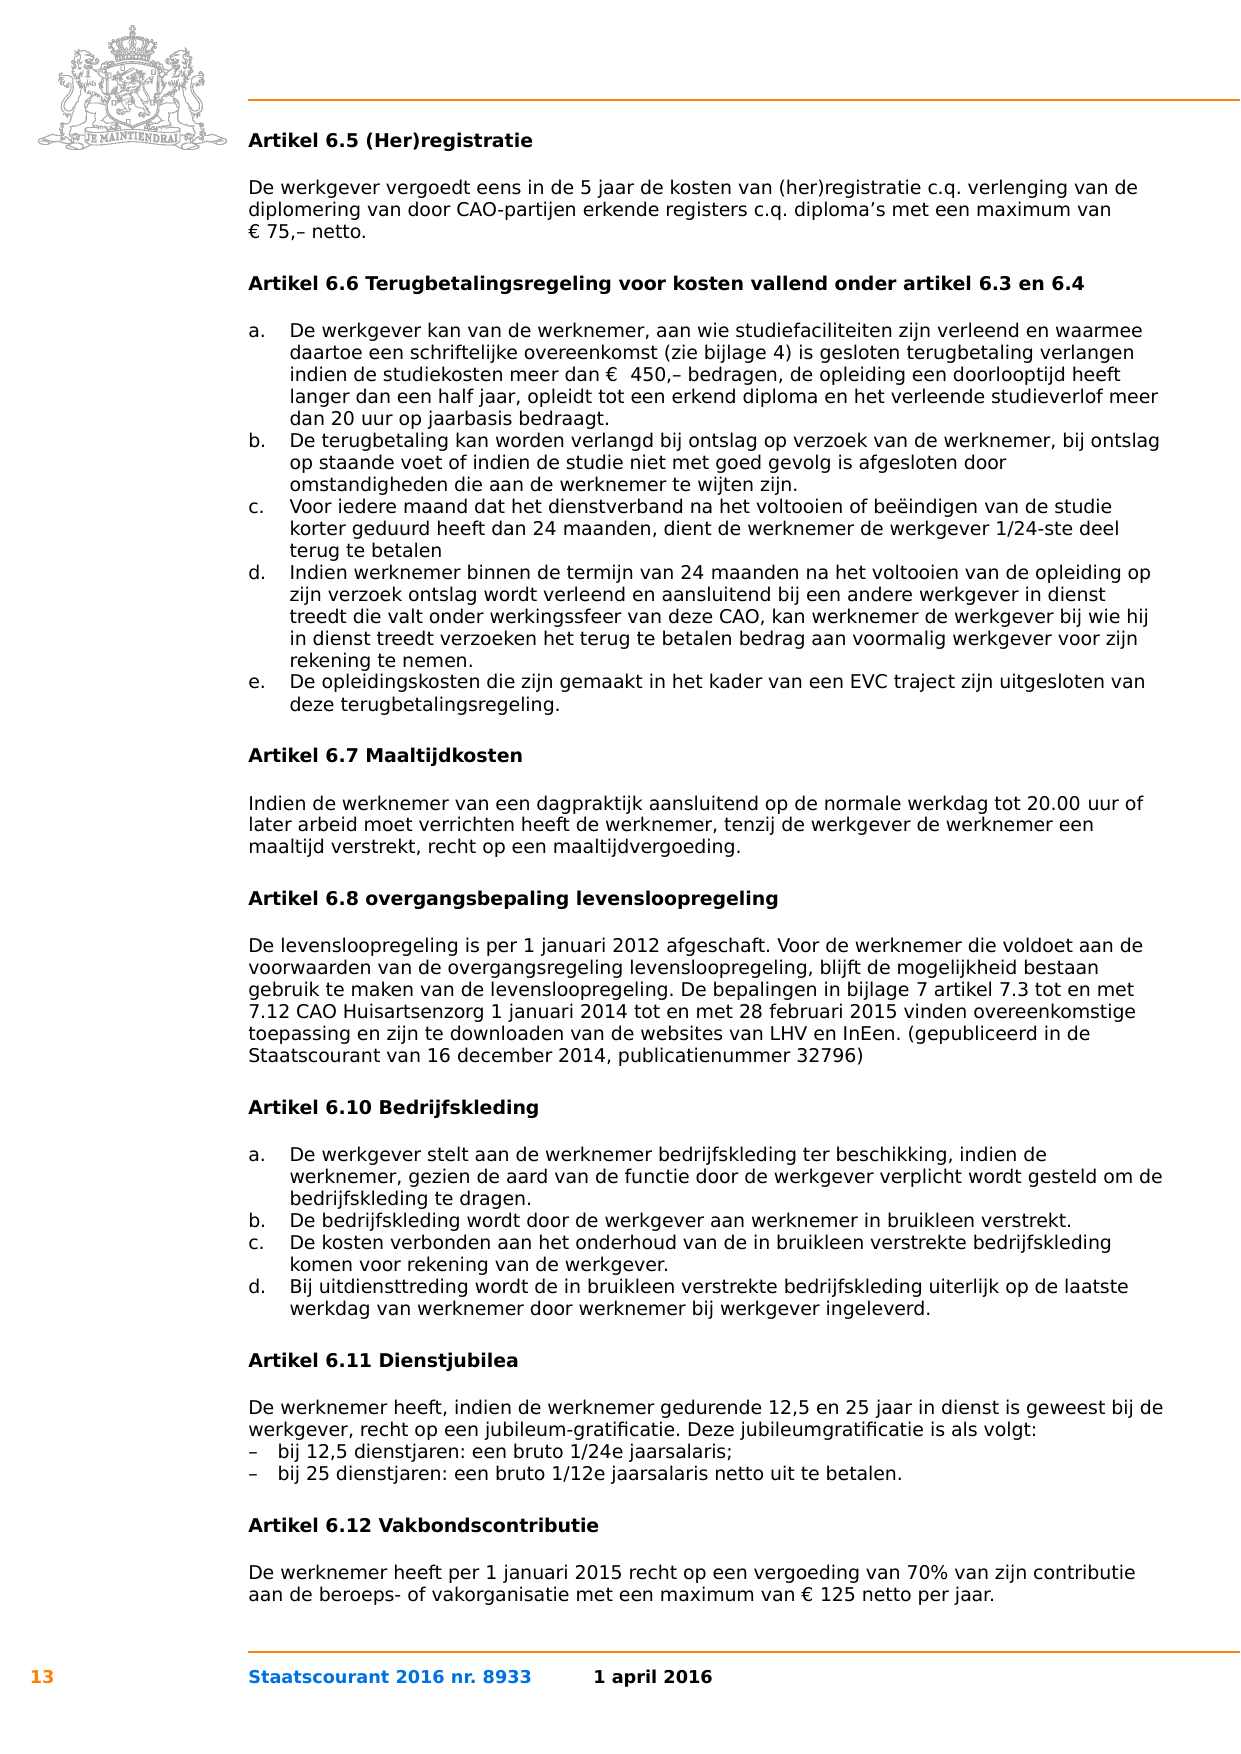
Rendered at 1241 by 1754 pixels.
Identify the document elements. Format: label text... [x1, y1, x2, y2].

text d. Bij uitdiensttreding wordt de in bruikleen verstrekte bedrijfskleding uiterlijk op de laatste werkdag van werknemer door werknemer bij werkgever ingeleverd. [248, 1276, 1163, 1320]
text b. De bedrijfskleding wordt door de werkgever aan werknemer in bruikleen verstrekt. [248, 1210, 1163, 1232]
text a. De werkgever stelt aan de werknemer bedrijfskleding ter beschikking, indien de werknemer, gezien de aard van de functie door de werkgever verplicht wordt gesteld om de bedrijfskleding te dragen. [248, 1144, 1163, 1210]
text De levensloopregeling is per 1 januari 2012 afgeschaft. Voor de werknemer die voldoet aan de voorwaarden van de overgangsregeling levensloopregeling, blijft de mogelijkheid bestaan gebruik te maken van de levensloopregeling. De bepalingen in bijlage 7 artikel 7.3 tot en met 7.12 CAO Huisartsenzorg 1 januari 2014 tot en met 28 februari 2015 vinden overeenkomstige toepassing en zijn te downloaden van de websites van LHV en InEen. (gepubliceerd in de Staatscourant van 16 december 2014, publicatienummer 32796) [248, 935, 1163, 1067]
text De werkgever vergoedt eens in de 5 jaar de kosten van (her)registratie c.q. verlenging van de diplomering van door CAO-partijen erkende registers c.q. diploma’s met een maximum van € 75,– netto. [248, 177, 1163, 243]
text – bij 12,5 dienstjaren: een bruto 1/24e jaarsalaris; [248, 1441, 1163, 1463]
text c. De kosten verbonden aan het onderhoud van de in bruikleen verstrekte bedrijfskleding komen voor rekening van de werkgever. [248, 1232, 1163, 1276]
subtitle Artikel 6.6 Terugbetalingsregeling voor kosten vallend onder artikel 6.3 en 6.4 [248, 273, 1163, 295]
subtitle Artikel 6.12 Vakbondscontributie [248, 1515, 1163, 1537]
text b. De terugbetaling kan worden verlangd bij ontslag op verzoek van de werknemer, bij ontslag op staande voet of indien de studie niet met goed gevolg is afgesloten door omstandigheden die aan de werknemer te wijten zijn. [248, 430, 1163, 496]
text – bij 25 dienstjaren: een bruto 1/12e jaarsalaris netto uit te betalen. [248, 1463, 1163, 1485]
subtitle Artikel 6.7 Maaltijdkosten [248, 745, 1163, 767]
text e. De opleidingskosten die zijn gemaakt in het kader van een EVC traject zijn uitgesloten van deze terugbetalingsregeling. [248, 671, 1163, 715]
text Indien de werknemer van een dagpraktijk aansluitend op de normale werkdag tot 20.00 uur of later arbeid moet verrichten heeft de werknemer, tenzij de werkgever de werknemer een maaltijd verstrekt, recht op een maaltijdvergoeding. [248, 792, 1163, 858]
subtitle Artikel 6.5 (Her)registratie [248, 130, 1163, 152]
text a. De werkgever kan van de werknemer, aan wie studiefaciliteiten zijn verleend en waarmee daartoe een schriftelijke overeenkomst (zie bijlage 4) is gesloten terugbetaling verlangen indien de studiekosten meer dan € 450,– bedragen, de opleiding een doorlooptijd heeft langer dan een half jaar, opleidt tot een erkend diploma en het verleende studieverlof meer dan 20 uur op jaarbasis bedraagt. [248, 320, 1163, 430]
subtitle Artikel 6.11 Dienstjubilea [248, 1350, 1163, 1372]
text De werknemer heeft, indien de werknemer gedurende 12,5 en 25 jaar in dienst is geweest bij de werkgever, recht op een jubileum-gratificatie. Deze jubileumgratificatie is als volgt: [248, 1397, 1163, 1441]
text d. Indien werknemer binnen de termijn van 24 maanden na het voltooien van de opleiding op zijn verzoek ontslag wordt verleend en aansluitend bij een andere werkgever in dienst treedt die valt onder werkingssfeer van deze CAO, kan werknemer de werkgever bij wie hij in dienst treedt verzoeken het terug te betalen bedrag aan voormalig werkgever voor zijn rekening te nemen. [248, 562, 1163, 671]
subtitle Artikel 6.8 overgangsbepaling levensloopregeling [248, 888, 1163, 910]
text c. Voor iedere maand dat het dienstverband na het voltooien of beëindigen van de studie korter geduurd heeft dan 24 maanden, dient de werknemer de werkgever 1/24-ste deel terug te betalen [248, 496, 1163, 562]
text De werknemer heeft per 1 januari 2015 recht op een vergoeding van 70% van zijn contributie aan de beroeps- of vakorganisatie met een maximum van € 125 netto per jaar. [248, 1562, 1163, 1606]
picture [38, 25, 227, 150]
subtitle Artikel 6.10 Bedrijfskleding [248, 1097, 1163, 1119]
